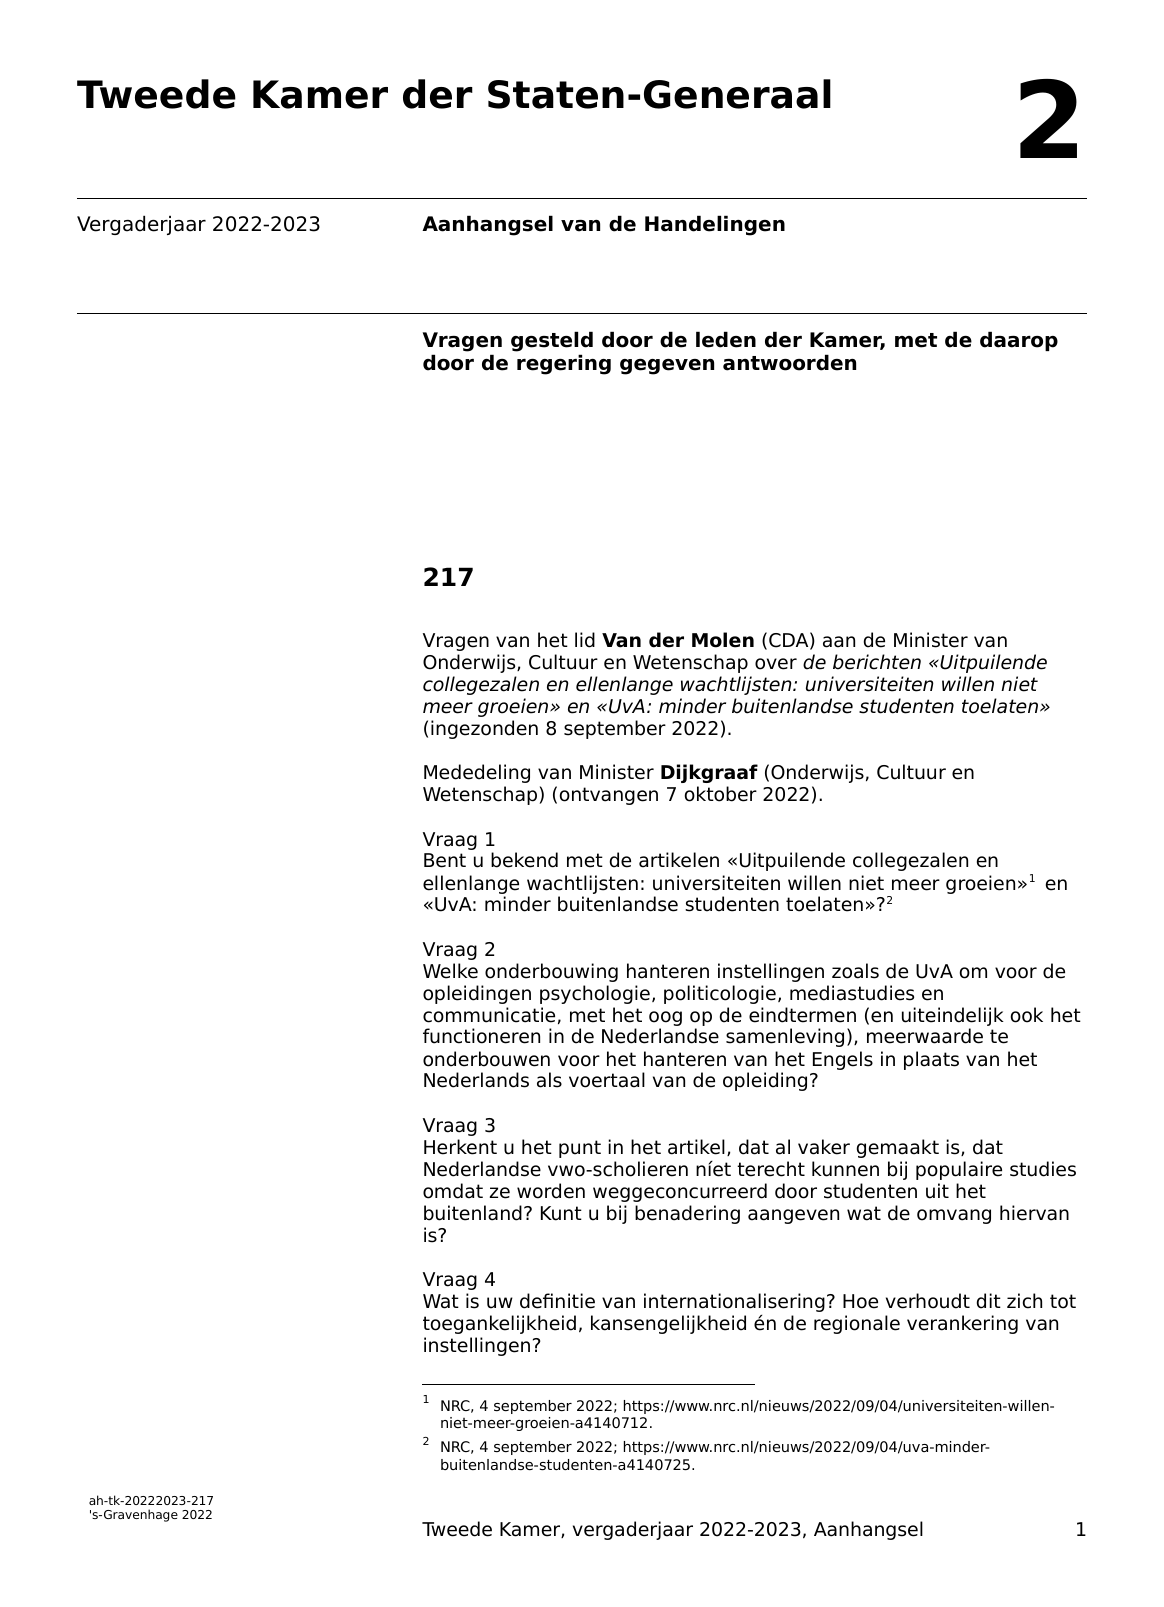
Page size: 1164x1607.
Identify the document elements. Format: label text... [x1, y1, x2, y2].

text Vraag 2 [422, 938, 1087, 961]
text Vraag 4 [422, 1269, 1087, 1291]
table_cell Vragen gesteld door de leden der Kamer, met de daarop door de regering gegeven antwoorden [422, 314, 1087, 375]
text Vraag 1 [422, 828, 1087, 850]
text Vraag 3 [422, 1114, 1087, 1137]
text NRC, 4 september 2022; https://www.nrc.nl/nieuws/2022/09/04/uva-minder-buitenlandse-studenten-a4140725. [422, 1435, 1087, 1474]
table_cell Aanhangsel van de Handelingen [422, 199, 1087, 313]
text Bent u bekend met de artikelen «Uitpuilende collegezalen en ellenlange wachtlijsten: universiteiten willen niet meer groeien» en «UvA: minder buitenlandse studenten toelaten»? [422, 850, 1087, 916]
table_cell [77, 314, 422, 375]
text Herkent u het punt in het artikel, dat al vaker gemaakt is, dat Nederlandse vwo-scholieren níet terecht kunnen bij populaire studies omdat ze worden weggeconcurreerd door studenten uit het buitenland? Kunt u bij benadering aangeven wat de omvang hiervan is? [422, 1137, 1087, 1246]
text Mededeling van Minister Dijkgraaf (Onderwijs, Cultuur en Wetenschap) (ontvangen 7 oktober 2022). [422, 762, 1087, 806]
text ah-tk-20222023-217 [88, 1494, 323, 1508]
text 's-Gravenhage 2022 [88, 1508, 323, 1522]
text Wat is uw definitie van internationalisering? Hoe verhoudt dit zich tot toegankelijkheid, kansengelijkheid én de regionale verankering van instellingen? [422, 1291, 1087, 1357]
text 217 [422, 563, 1087, 592]
text Vragen van het lid Van der Molen (CDA) aan de Minister van Onderwijs, Cultuur en Wetenschap over de berichten «Uitpuilende collegezalen en ellenlange wachtlijsten: universiteiten willen niet meer groeien» en «UvA: minder buitenlandse studenten toelaten» (ingezonden 8 september 2022). [422, 630, 1087, 740]
text Welke onderbouwing hanteren instellingen zoals de UvA om voor de opleidingen psychologie, politicologie, mediastudies en communicatie, met het oog op de eindtermen (en uiteindelijk ook het functioneren in de Nederlandse samenleving), meerwaarde te onderbouwen voor het hanteren van het Engels in plaats van het Nederlands als voertaal van de opleiding? [422, 961, 1087, 1092]
table_header 2 [886, 59, 1087, 198]
table_cell Vergaderjaar 2022-2023 [77, 199, 422, 313]
table_header Tweede Kamer der Staten-Generaal [77, 59, 886, 198]
text NRC, 4 september 2022; https://www.nrc.nl/nieuws/2022/09/04/universiteiten-willen-niet-meer-groeien-a4140712. [422, 1393, 1087, 1432]
